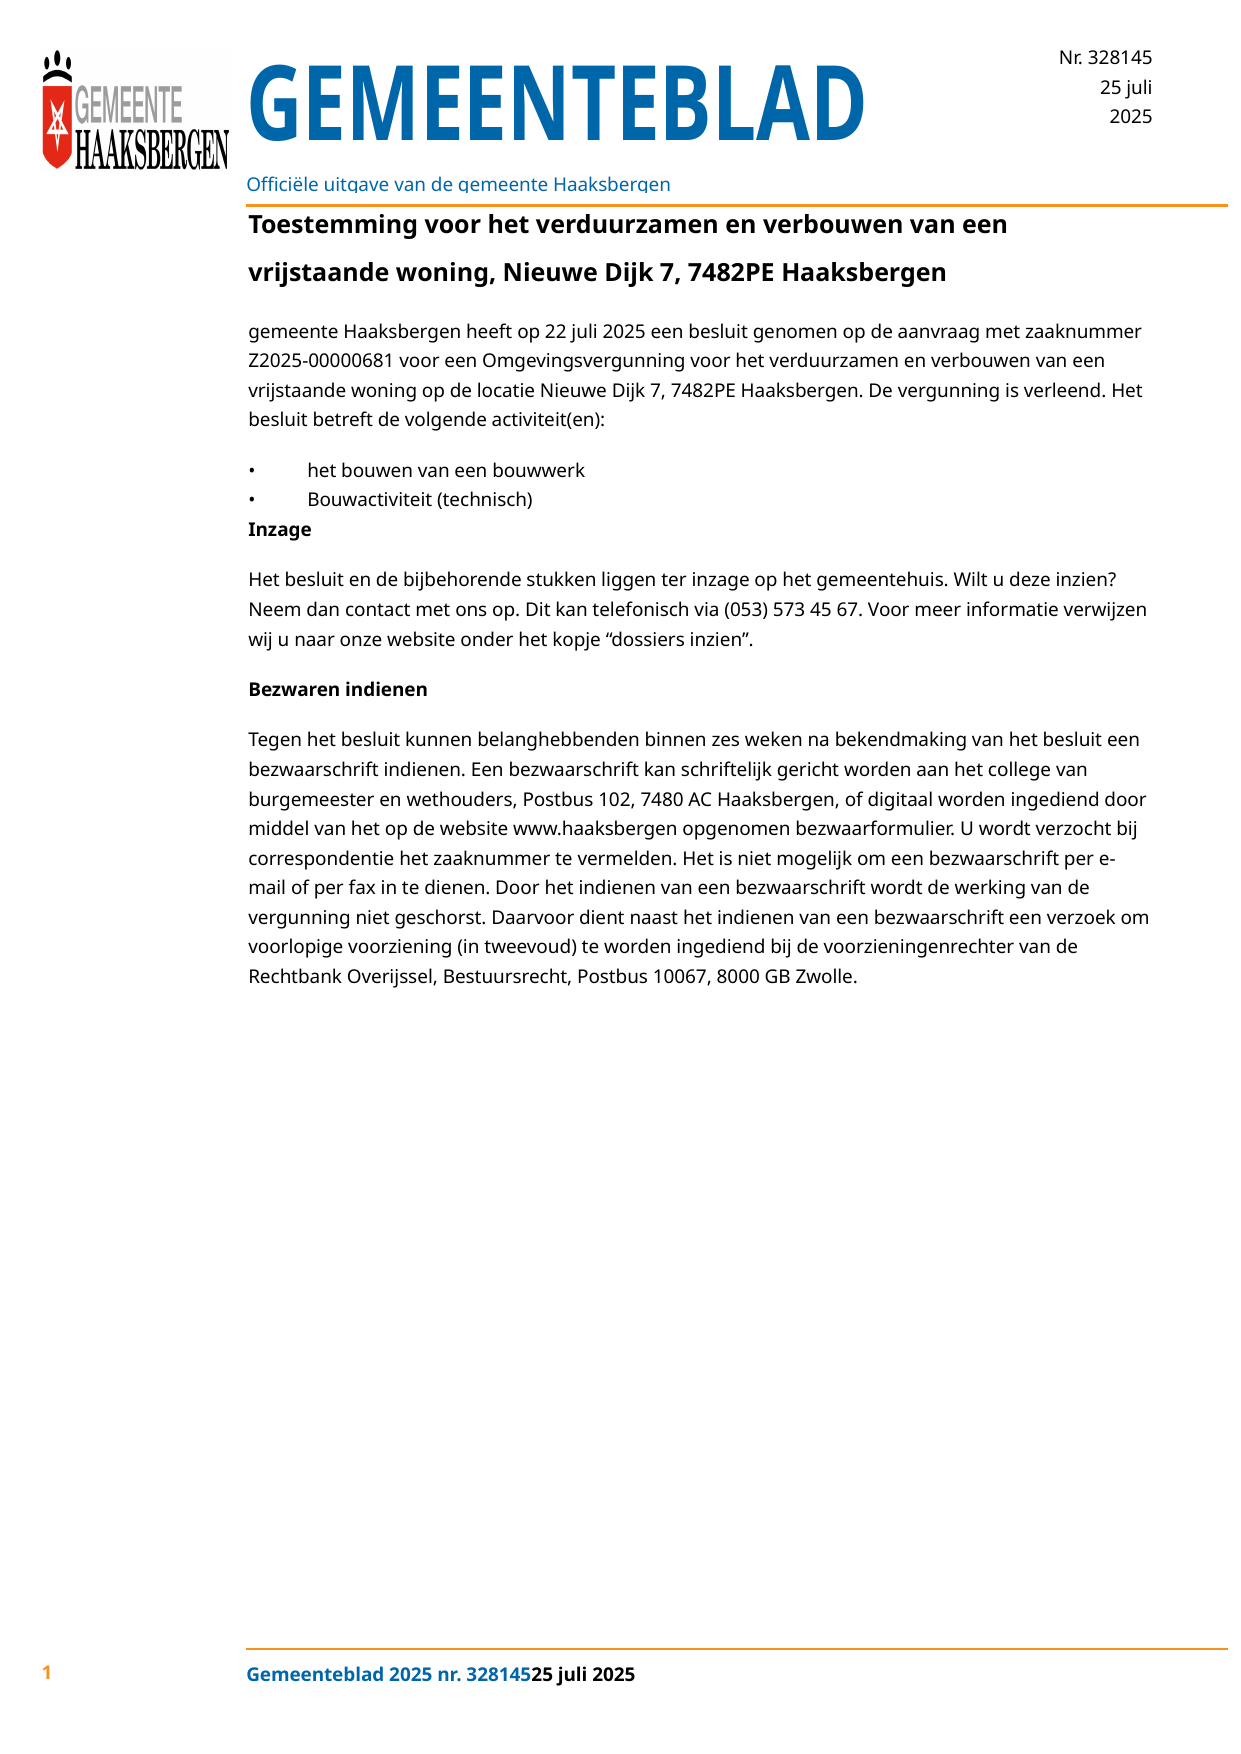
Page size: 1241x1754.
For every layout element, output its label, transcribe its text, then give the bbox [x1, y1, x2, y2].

list het bouwen van een bouwwerk [248, 457, 1152, 483]
text Inzage [248, 516, 1152, 542]
text Bezwaren indienen [248, 676, 1152, 702]
picture [41, 47, 231, 172]
text gemeente Haaksbergen heeft op 22 juli 2025 een besluit genomen op de aanvraag met zaaknummer Z2025-00000681 voor een Omgevingsvergunning voor het verduurzamen en verbouwen van een vrijstaande woning op de locatie Nieuwe Dijk 7, 7482PE Haaksbergen. De vergunning is verleend. Het besluit betreft de volgende activiteit(en): [248, 318, 1152, 432]
list Bouwactiviteit (technisch) [248, 487, 1152, 512]
text Toestemming voor het verduurzamen en verbouwen van een vrijstaande woning, Nieuwe Dijk 7, 7482PE Haaksbergen [248, 207, 1152, 288]
text Het besluit en de bijbehorende stukken liggen ter inzage op het gemeentehuis. Wilt u deze inzien? Neem dan contact met ons op. Dit kan telefonisch via (053) 573 45 67. Voor meer informatie verwijzen wij u naar onze website onder het kopje “dossiers inzien”. [248, 567, 1152, 652]
text Tegen het besluit kunnen belanghebbenden binnen zes weken na bekendmaking van het besluit een bezwaarschrift indienen. Een bezwaarschrift kan schriftelijk gericht worden aan het college van burgemeester en wethouders, Postbus 102, 7480 AC Haaksbergen, of digitaal worden ingediend door middel van het op de website www.haaksbergen opgenomen bezwaarformulier. U wordt verzocht bij correspondentie het zaaknummer te vermelden. Het is niet mogelijk om een bezwaarschrift per e-mail of per fax in te dienen. Door het indienen van een bezwaarschrift wordt de werking van de vergunning niet geschorst. Daarvoor dient naast het indienen van een bezwaarschrift een verzoek om voorlopige voorziening (in tweevoud) te worden ingediend bij de voorzieningenrechter van de Rechtbank Overijssel, Bestuursrecht, Postbus 10067, 8000 GB Zwolle. [248, 727, 1152, 989]
